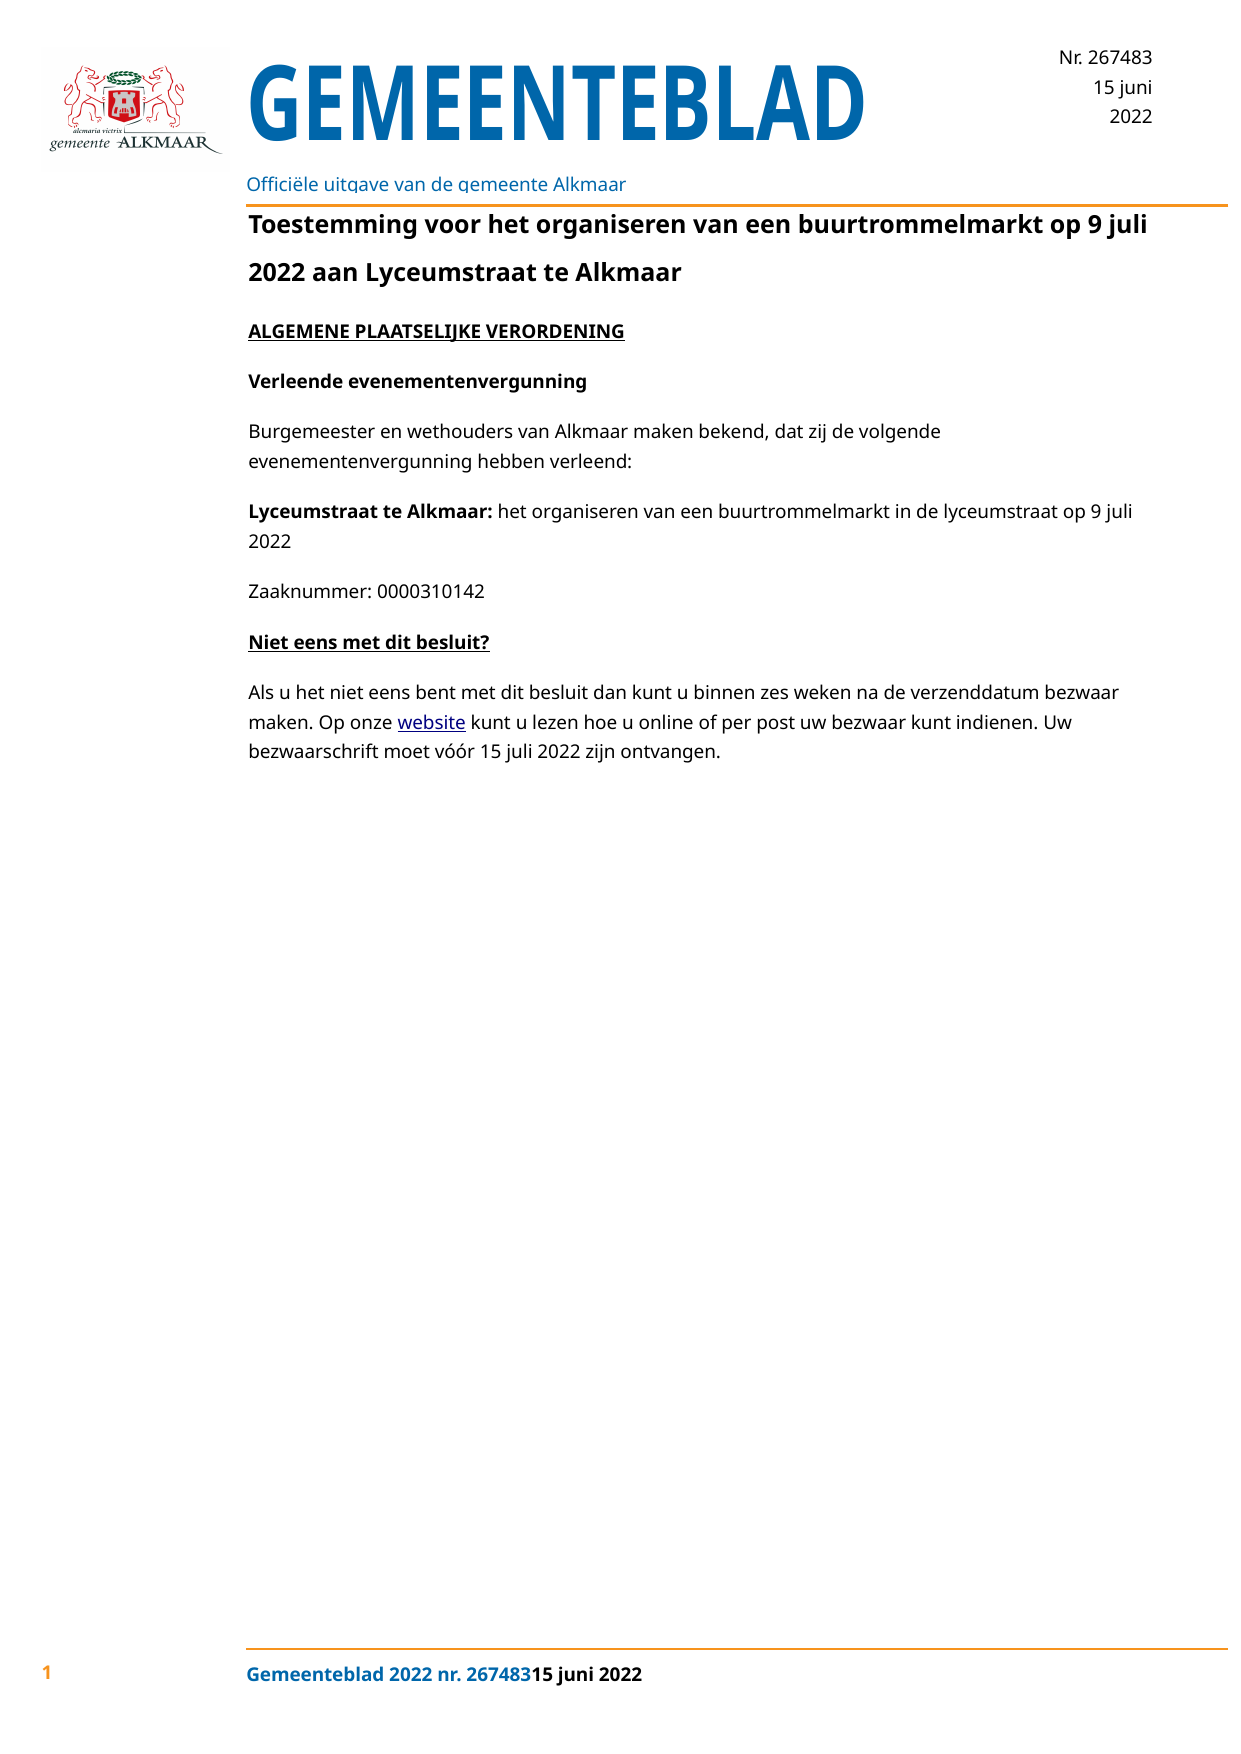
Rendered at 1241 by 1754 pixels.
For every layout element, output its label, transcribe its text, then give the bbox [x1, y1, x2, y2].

text Als u het niet eens bent met dit besluit dan kunt u binnen zes weken na de verzenddatum bezwaar maken. Op onze website kunt u lezen hoe u online of per post uw bezwaar kunt indienen. Uw bezwaarschrift moet vóór 15 juli 2022 zijn ontvangen. [248, 679, 1152, 764]
text Zaaknummer: 0000310142 [248, 579, 1152, 604]
picture [41, 47, 231, 172]
text Lyceumstraat te Alkmaar: het organiseren van een buurtrommelmarkt in de lyceumstraat op 9 juli 2022 [248, 499, 1152, 554]
text ALGEMENE PLAATSELIJKE VERORDENING [248, 318, 1152, 344]
text Toestemming voor het organiseren van een buurtrommelmarkt op 9 juli 2022 aan Lyceumstraat te Alkmaar [248, 207, 1152, 288]
text Burgemeester en wethouders van Alkmaar maken bekend, dat zij de volgende evenementenvergunning hebben verleend: [248, 419, 1152, 474]
text Verleende evenementenvergunning [248, 368, 1152, 394]
text Niet eens met dit besluit? [248, 629, 1152, 655]
